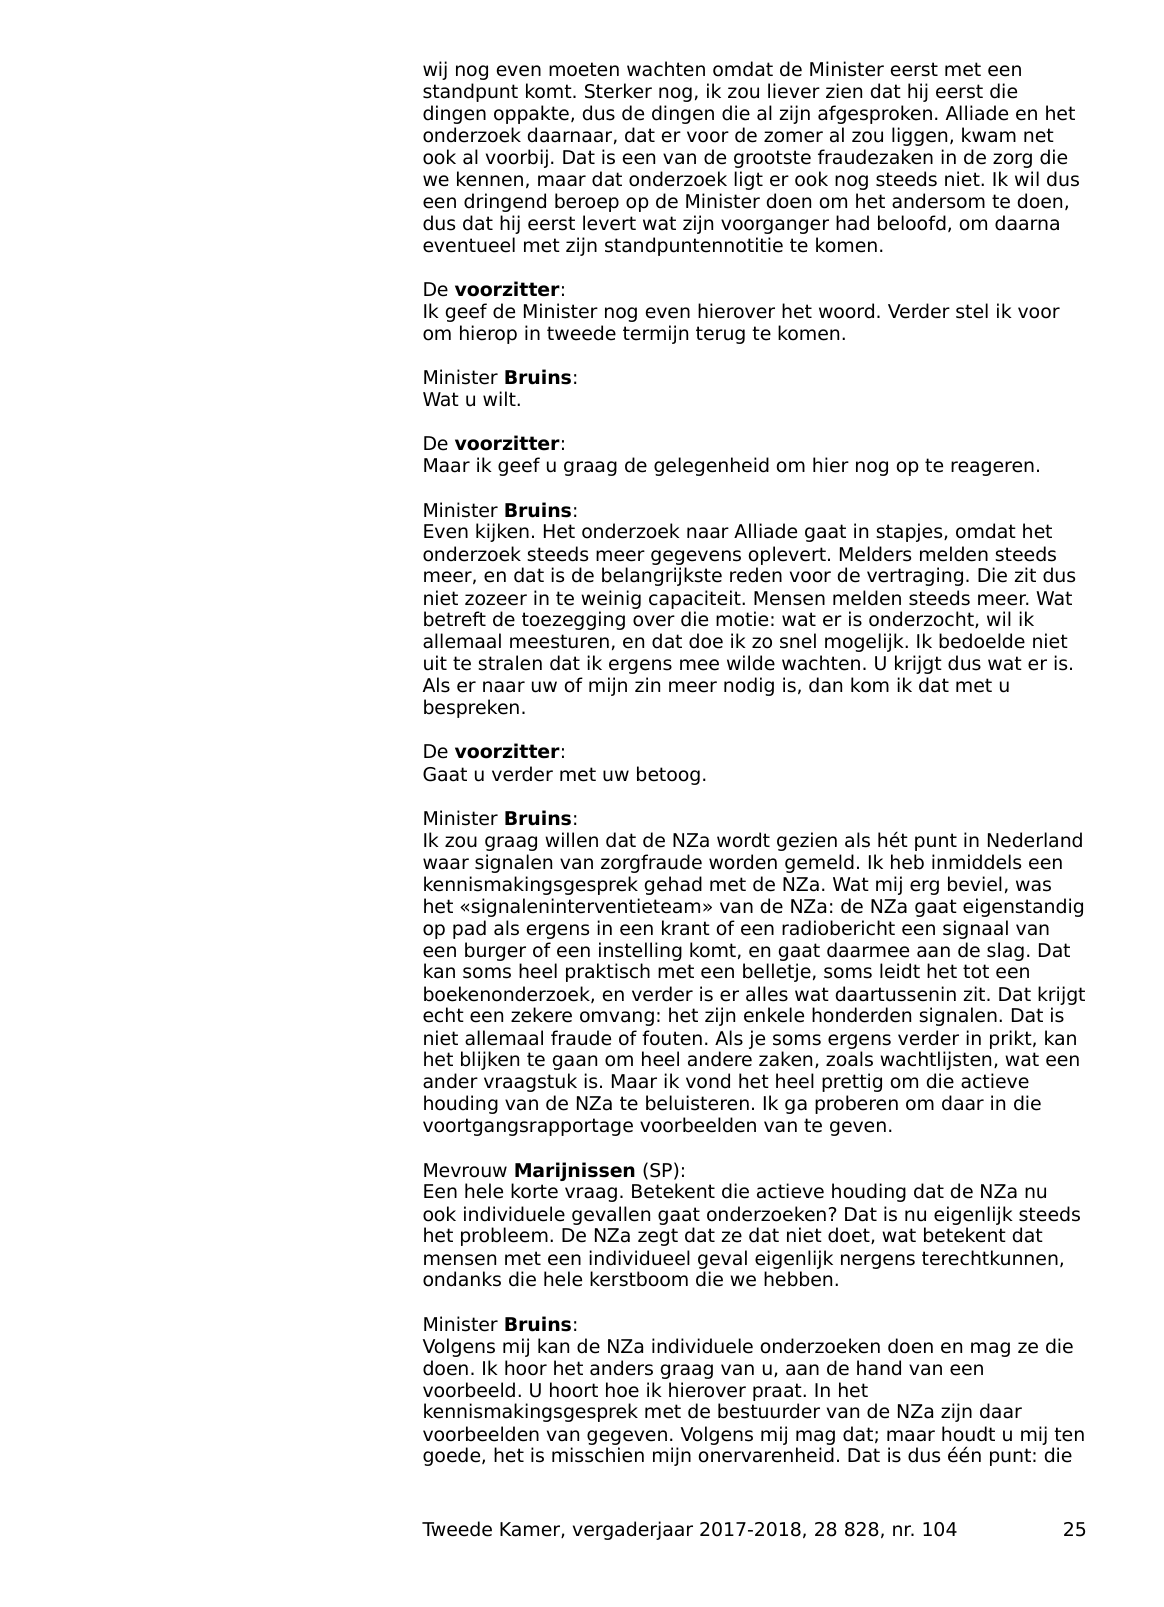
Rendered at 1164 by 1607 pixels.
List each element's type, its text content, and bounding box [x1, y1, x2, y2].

text Een hele korte vraag. Betekent die actieve houding dat de NZa nu ook individuele gevallen gaat onderzoeken? Dat is nu eigenlijk steeds het probleem. De NZa zegt dat ze dat niet doet, wat betekent dat mensen met een individueel geval eigenlijk nergens terechtkunnen, ondanks die hele kerstboom die we hebben. [422, 1181, 1087, 1291]
text Mevrouw Marijnissen (SP): [422, 1159, 1087, 1181]
text Volgens mij kan de NZa individuele onderzoeken doen en mag ze die doen. Ik hoor het anders graag van u, aan de hand van een voorbeeld. U hoort hoe ik hierover praat. In het kennismakingsgesprek met de bestuurder van de NZa zijn daar voorbeelden van gegeven. Volgens mij mag dat; maar houdt u mij ten goede, het is misschien mijn onervarenheid. Dat is dus één punt: die [422, 1336, 1087, 1467]
text Minister Bruins: [422, 808, 1087, 829]
text Ik zou graag willen dat de NZa wordt gezien als hét punt in Nederland waar signalen van zorgfraude worden gemeld. Ik heb inmiddels een kennismakingsgesprek gehad met de NZa. Wat mij erg beviel, was het «signaleninterventieteam» van de NZa: de NZa gaat eigenstandig op pad als ergens in een krant of een radiobericht een signaal van een burger of een instelling komt, en gaat daarmee aan de slag. Dat kan soms heel praktisch met een belletje, soms leidt het tot een boekenonderzoek, en verder is er alles wat daartussenin zit. Dat krijgt echt een zekere omvang: het zijn enkele honderden signalen. Dat is niet allemaal fraude of fouten. Als je soms ergens verder in prikt, kan het blijken te gaan om heel andere zaken, zoals wachtlijsten, wat een ander vraagstuk is. Maar ik vond het heel prettig om die actieve houding van de NZa te beluisteren. Ik ga proberen om daar in die voortgangsrapportage voorbeelden van te geven. [422, 829, 1087, 1137]
text Minister Bruins: [422, 367, 1087, 389]
text Ik geef de Minister nog even hierover het woord. Verder stel ik voor om hierop in tweede termijn terug te komen. [422, 301, 1087, 345]
text Minister Bruins: [422, 499, 1087, 521]
text Maar ik geef u graag de gelegenheid om hier nog op te reageren. [422, 455, 1087, 477]
text Even kijken. Het onderzoek naar Alliade gaat in stapjes, omdat het onderzoek steeds meer gegevens oplevert. Melders melden steeds meer, en dat is de belangrijkste reden voor de vertraging. Die zit dus niet zozeer in te weinig capaciteit. Mensen melden steeds meer. Wat betreft de toezegging over die motie: wat er is onderzocht, wil ik allemaal meesturen, en dat doe ik zo snel mogelijk. Ik bedoelde niet uit te stralen dat ik ergens mee wilde wachten. U krijgt dus wat er is. Als er naar uw of mijn zin meer nodig is, dan kom ik dat met u bespreken. [422, 521, 1087, 719]
text De voorzitter: [422, 433, 1087, 455]
text De voorzitter: [422, 279, 1087, 301]
text Gaat u verder met uw betoog. [422, 763, 1087, 785]
text Wat u wilt. [422, 389, 1087, 411]
text wij nog even moeten wachten omdat de Minister eerst met een standpunt komt. Sterker nog, ik zou liever zien dat hij eerst die dingen oppakte, dus de dingen die al zijn afgesproken. Alliade en het onderzoek daarnaar, dat er voor de zomer al zou liggen, kwam net ook al voorbij. Dat is een van de grootste fraudezaken in de zorg die we kennen, maar dat onderzoek ligt er ook nog steeds niet. Ik wil dus een dringend beroep op de Minister doen om het andersom te doen, dus dat hij eerst levert wat zijn voorganger had beloofd, om daarna eventueel met zijn standpuntennotitie te komen. [422, 59, 1087, 257]
text De voorzitter: [422, 741, 1087, 763]
text Minister Bruins: [422, 1313, 1087, 1336]
